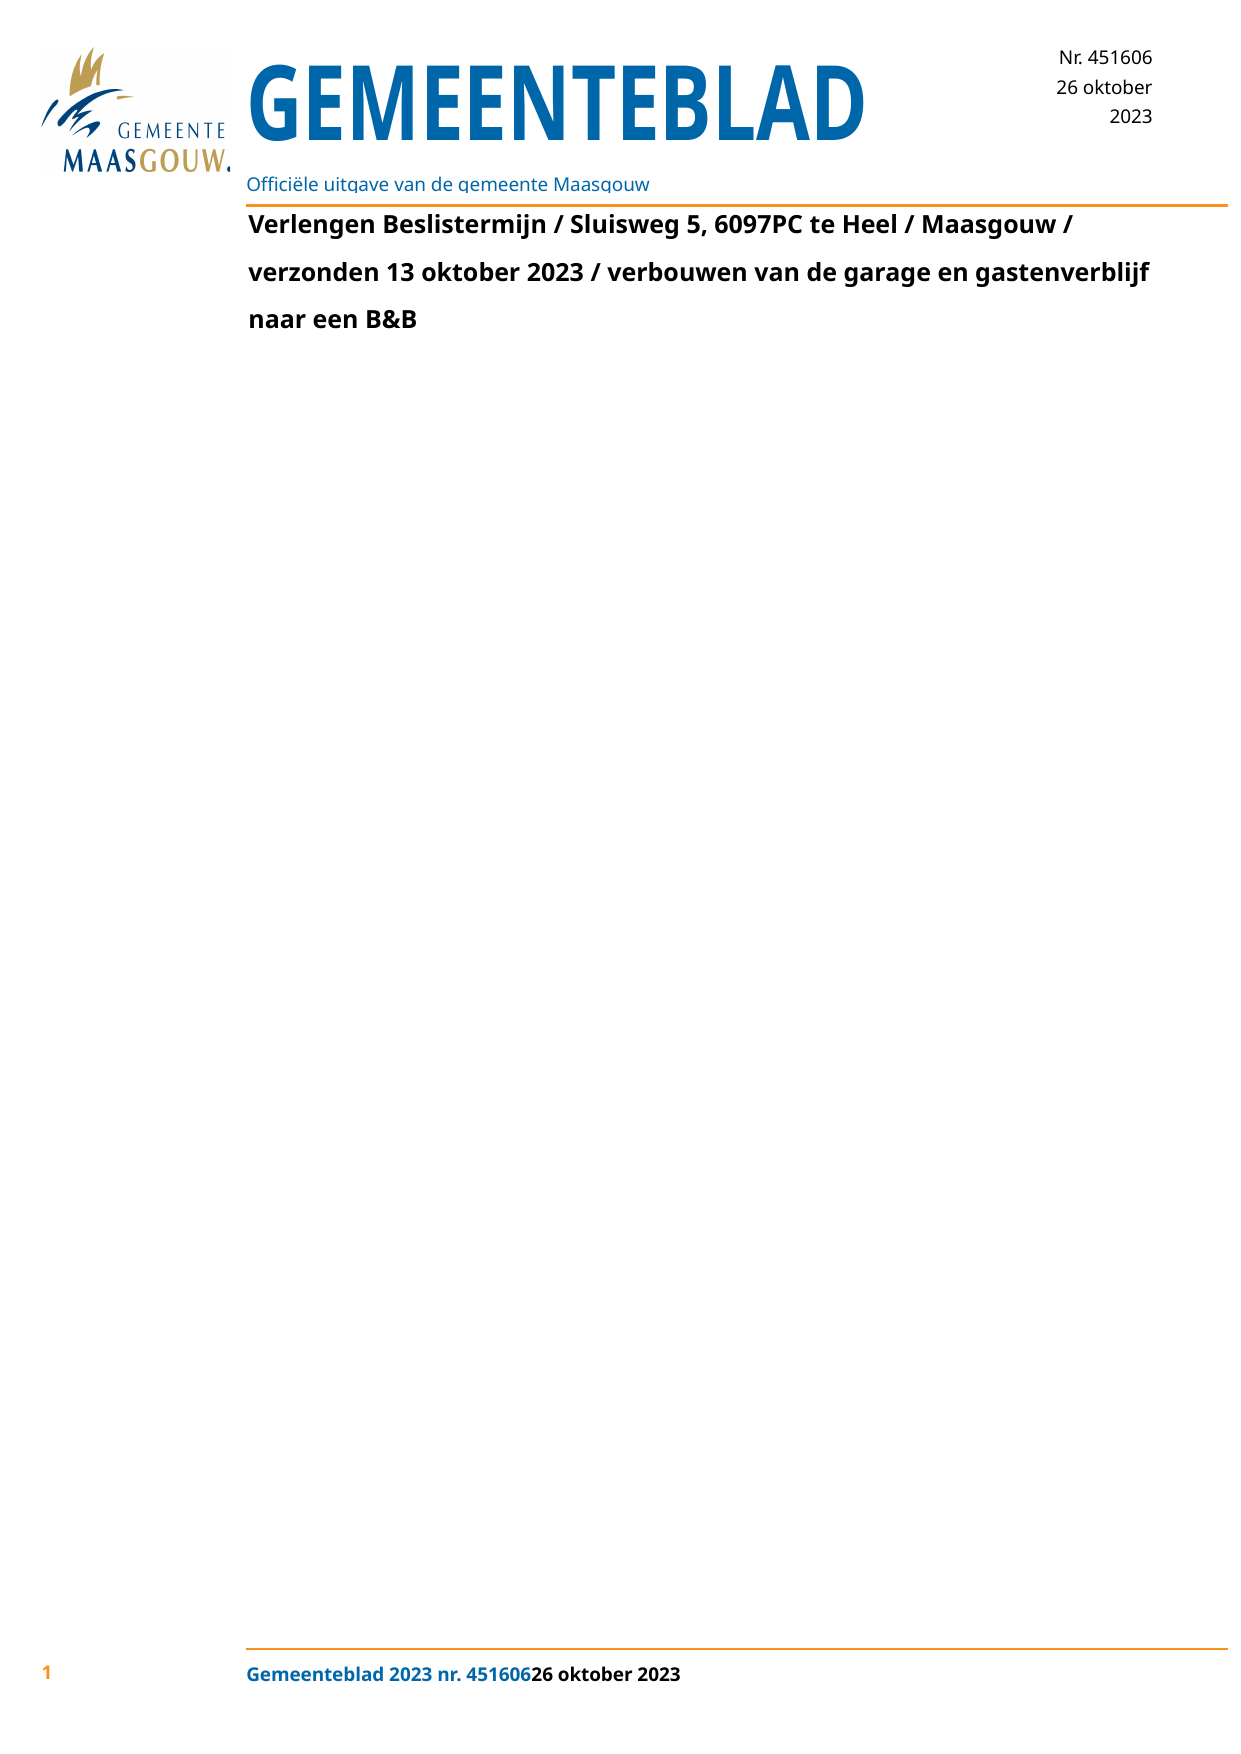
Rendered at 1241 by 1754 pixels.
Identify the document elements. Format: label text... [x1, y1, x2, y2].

picture [41, 47, 231, 172]
text Verlengen Beslistermijn / Sluisweg 5, 6097PC te Heel / Maasgouw / verzonden 13 oktober 2023 / verbouwen van de garage en gastenverblijf naar een B&B [248, 207, 1152, 336]
